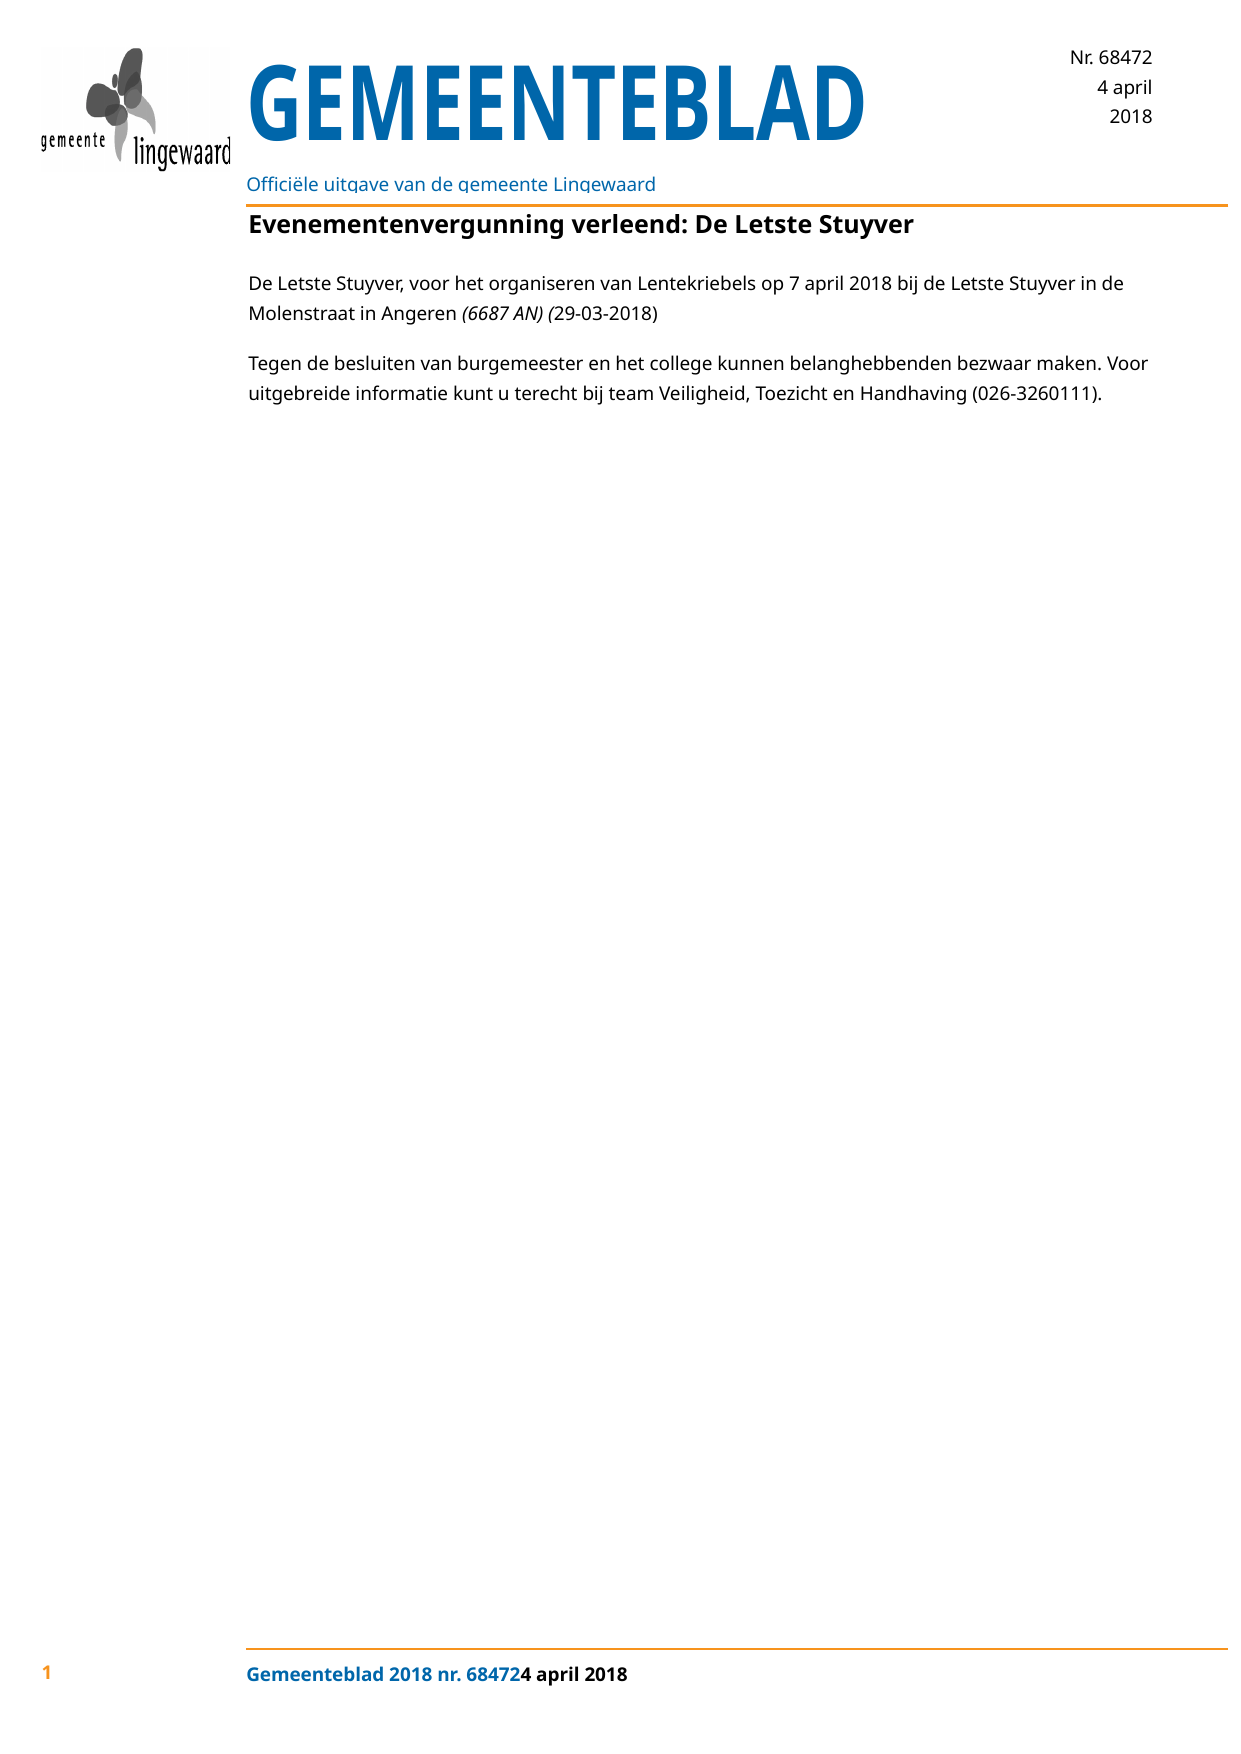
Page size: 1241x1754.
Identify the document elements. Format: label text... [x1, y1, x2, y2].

picture [41, 47, 231, 172]
text De Letste Stuyver, voor het organiseren van Lentekriebels op 7 april 2018 bij de Letste Stuyver in de Molenstraat in Angeren (6687 AN) (29-03-2018) [248, 270, 1152, 326]
text Tegen de besluiten van burgemeester en het college kunnen belanghebbenden bezwaar maken. Voor uitgebreide informatie kunt u terecht bij team Veiligheid, Toezicht en Handhaving (026-3260111). [248, 350, 1152, 406]
text Evenementenvergunning verleend: De Letste Stuyver [248, 207, 1152, 241]
